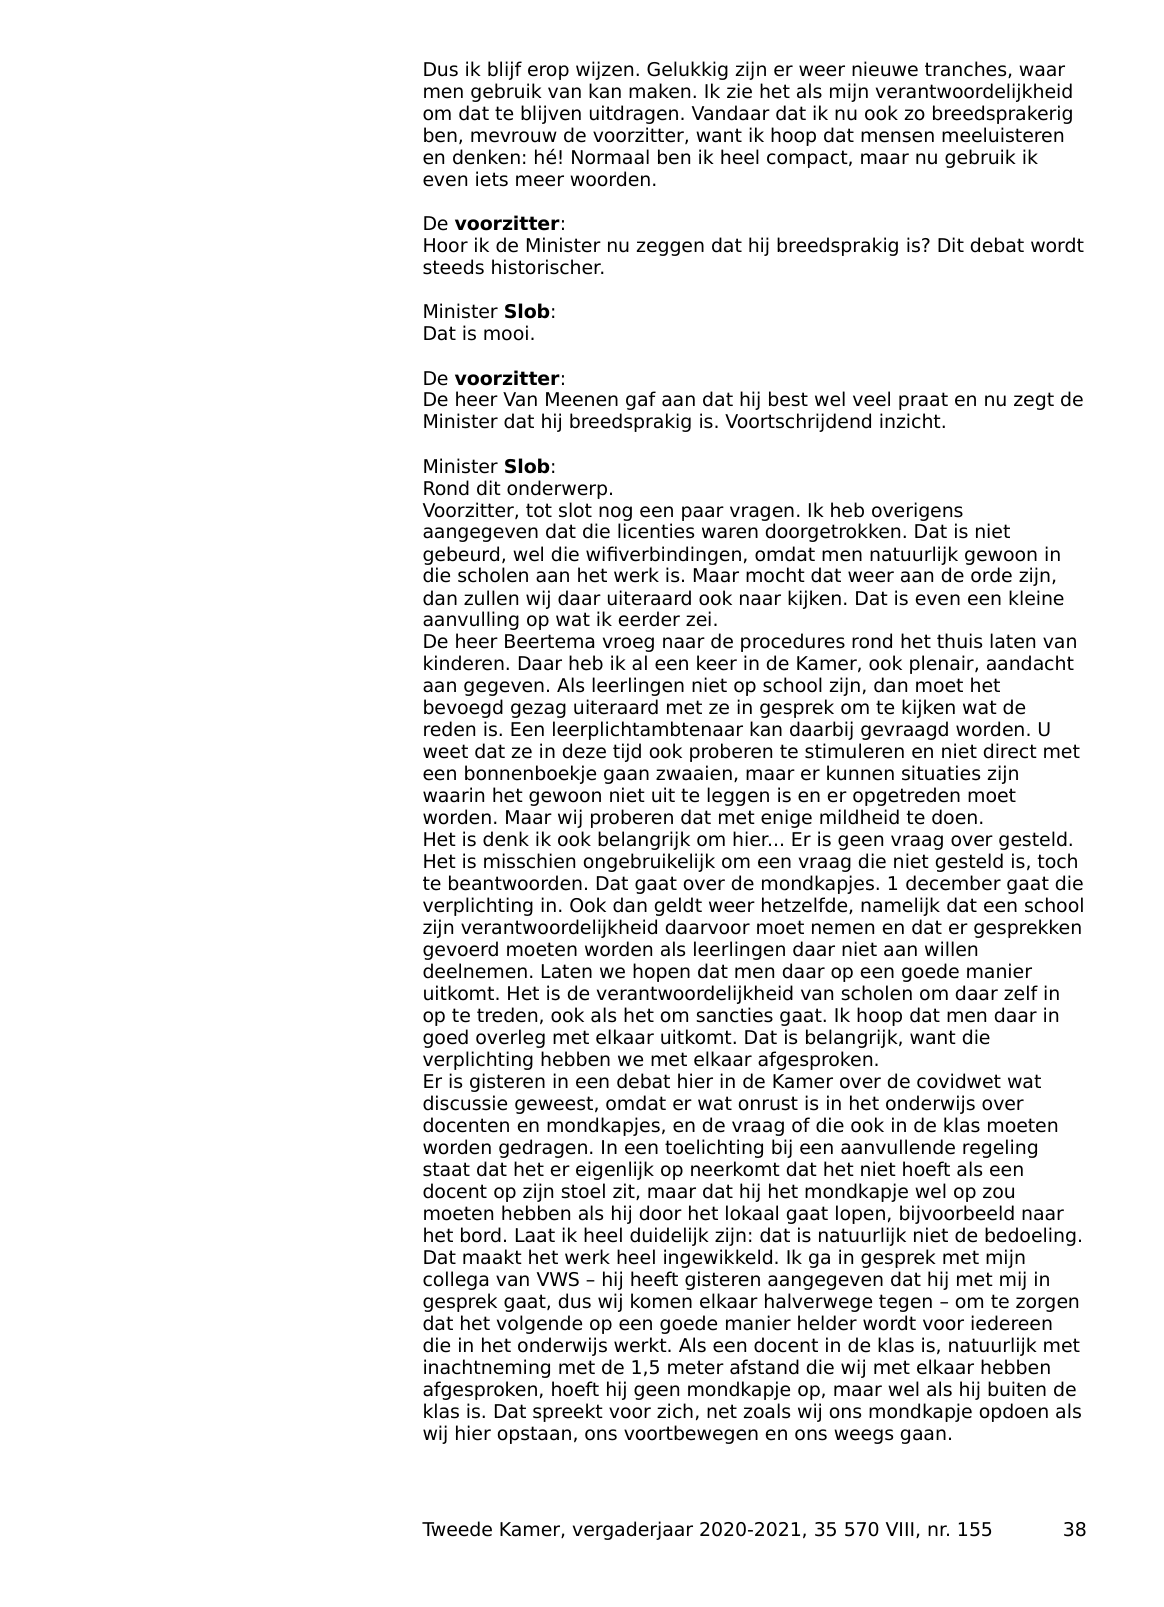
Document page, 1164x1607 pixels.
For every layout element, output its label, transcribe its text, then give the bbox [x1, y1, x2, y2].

text Dat is mooi. [422, 323, 1087, 345]
text De heer Beertema vroeg naar de procedures rond het thuis laten van kinderen. Daar heb ik al een keer in de Kamer, ook plenair, aandacht aan gegeven. Als leerlingen niet op school zijn, dan moet het bevoegd gezag uiteraard met ze in gesprek om te kijken wat de reden is. Een leerplichtambtenaar kan daarbij gevraagd worden. U weet dat ze in deze tijd ook proberen te stimuleren en niet direct met een bonnenboekje gaan zwaaien, maar er kunnen situaties zijn waarin het gewoon niet uit te leggen is en er opgetreden moet worden. Maar wij proberen dat met enige mildheid te doen. [422, 631, 1087, 829]
text De heer Van Meenen gaf aan dat hij best wel veel praat en nu zegt de Minister dat hij breedsprakig is. Voortschrijdend inzicht. [422, 389, 1087, 433]
text Minister Slob: [422, 456, 1087, 477]
text Hoor ik de Minister nu zeggen dat hij breedsprakig is? Dit debat wordt steeds historischer. [422, 235, 1087, 279]
text De voorzitter: [422, 213, 1087, 235]
text Minister Slob: [422, 301, 1087, 323]
text Er is gisteren in een debat hier in de Kamer over de covidwet wat discussie geweest, omdat er wat onrust is in het onderwijs over docenten en mondkapjes, en de vraag of die ook in de klas moeten worden gedragen. In een toelichting bij een aanvullende regeling staat dat het er eigenlijk op neerkomt dat het niet hoeft als een docent op zijn stoel zit, maar dat hij het mondkapje wel op zou moeten hebben als hij door het lokaal gaat lopen, bijvoorbeeld naar het bord. Laat ik heel duidelijk zijn: dat is natuurlijk niet de bedoeling. Dat maakt het werk heel ingewikkeld. Ik ga in gesprek met mijn collega van VWS – hij heeft gisteren aangegeven dat hij met mij in gesprek gaat, dus wij komen elkaar halverwege tegen – om te zorgen dat het volgende op een goede manier helder wordt voor iedereen die in het onderwijs werkt. Als een docent in de klas is, natuurlijk met inachtneming met de 1,5 meter afstand die wij met elkaar hebben afgesproken, hoeft hij geen mondkapje op, maar wel als hij buiten de klas is. Dat spreekt voor zich, net zoals wij ons mondkapje opdoen als wij hier opstaan, ons voortbewegen en ons weegs gaan. [422, 1071, 1087, 1444]
text Rond dit onderwerp. [422, 477, 1087, 499]
text Dus ik blijf erop wijzen. Gelukkig zijn er weer nieuwe tranches, waar men gebruik van kan maken. Ik zie het als mijn verantwoordelijkheid om dat te blijven uitdragen. Vandaar dat ik nu ook zo breedsprakerig ben, mevrouw de voorzitter, want ik hoop dat mensen meeluisteren en denken: hé! Normaal ben ik heel compact, maar nu gebruik ik even iets meer woorden. [422, 59, 1087, 191]
text Voorzitter, tot slot nog een paar vragen. Ik heb overigens aangegeven dat die licenties waren doorgetrokken. Dat is niet gebeurd, wel die wifiverbindingen, omdat men natuurlijk gewoon in die scholen aan het werk is. Maar mocht dat weer aan de orde zijn, dan zullen wij daar uiteraard ook naar kijken. Dat is even een kleine aanvulling op wat ik eerder zei. [422, 499, 1087, 631]
text De voorzitter: [422, 367, 1087, 389]
text Het is denk ik ook belangrijk om hier... Er is geen vraag over gesteld. Het is misschien ongebruikelijk om een vraag die niet gesteld is, toch te beantwoorden. Dat gaat over de mondkapjes. 1 december gaat die verplichting in. Ook dan geldt weer hetzelfde, namelijk dat een school zijn verantwoordelijkheid daarvoor moet nemen en dat er gesprekken gevoerd moeten worden als leerlingen daar niet aan willen deelnemen. Laten we hopen dat men daar op een goede manier uitkomt. Het is de verantwoordelijkheid van scholen om daar zelf in op te treden, ook als het om sancties gaat. Ik hoop dat men daar in goed overleg met elkaar uitkomt. Dat is belangrijk, want die verplichting hebben we met elkaar afgesproken. [422, 829, 1087, 1071]
